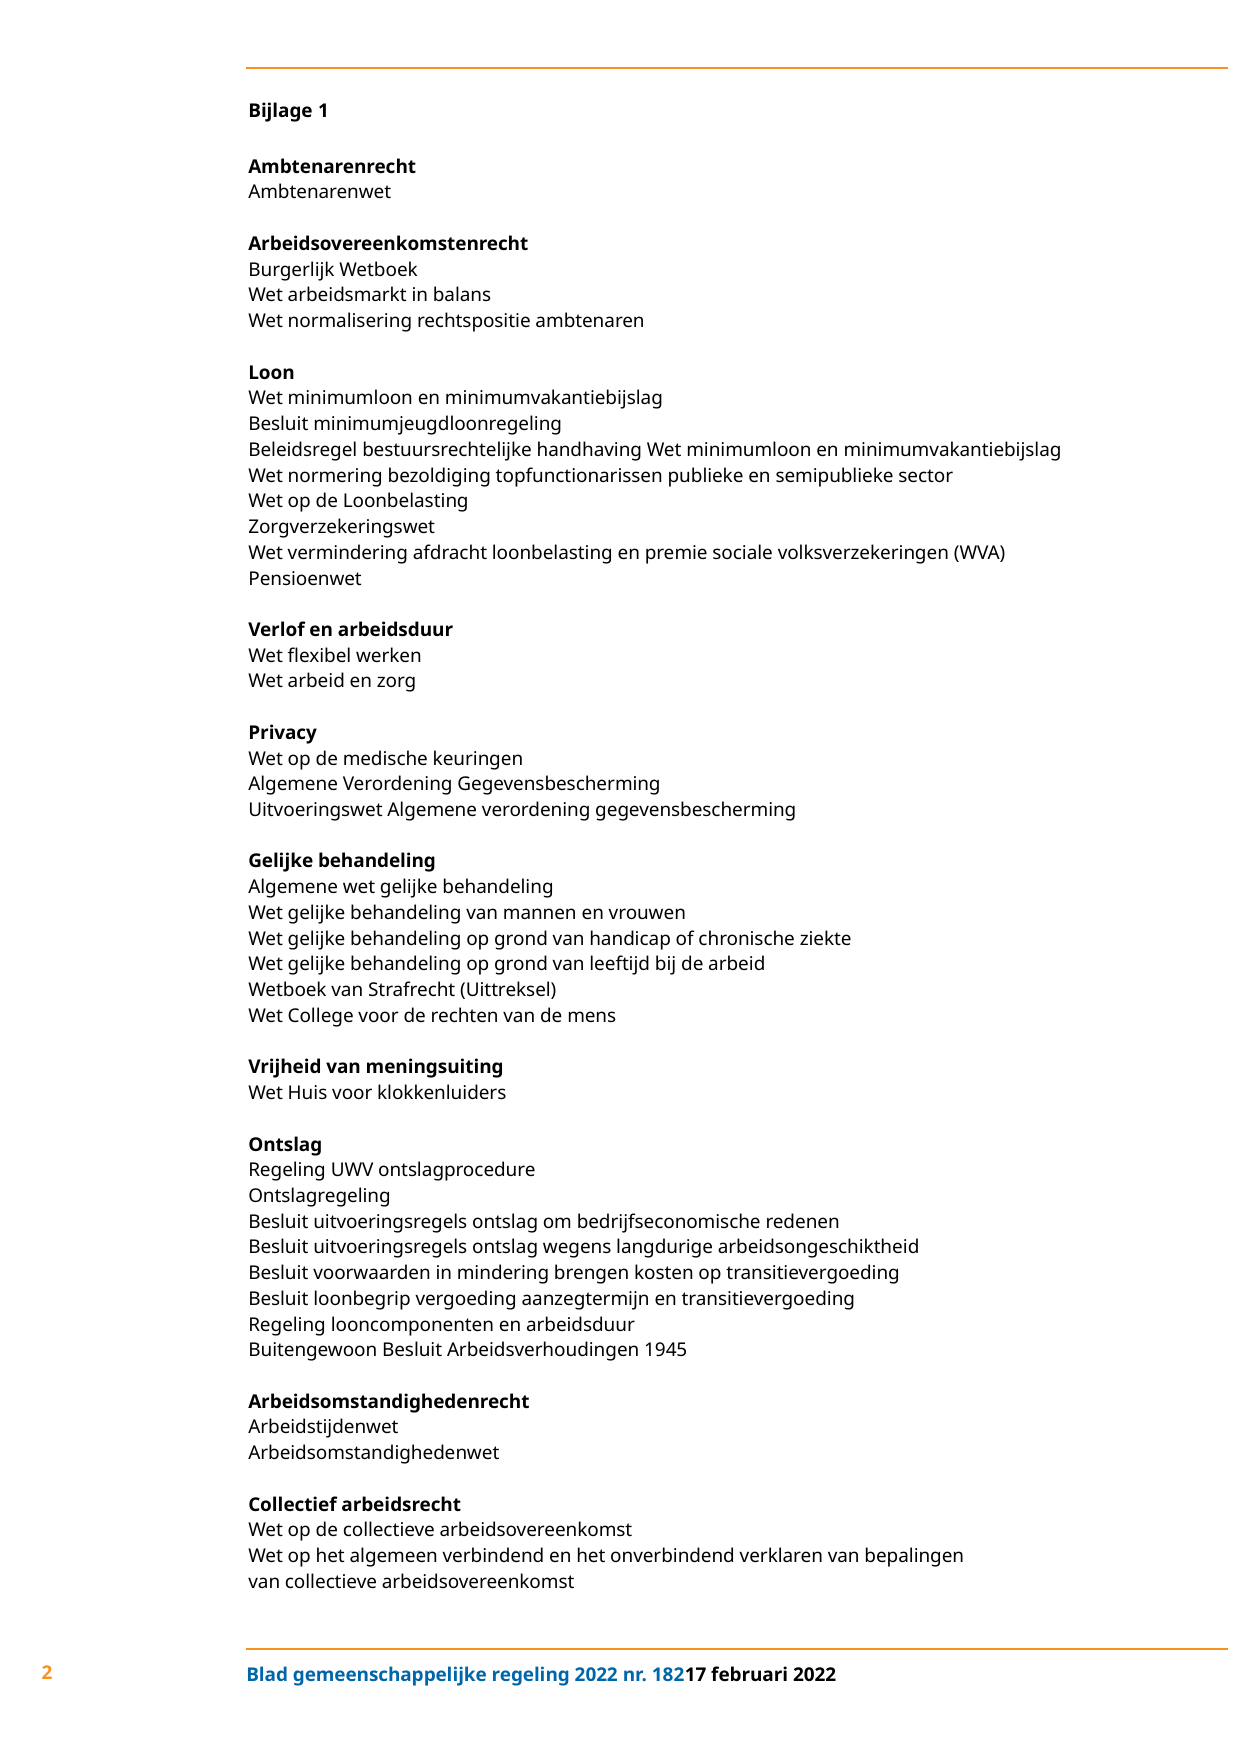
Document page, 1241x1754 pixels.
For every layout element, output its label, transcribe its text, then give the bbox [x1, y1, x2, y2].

table_cell [248, 1028, 1152, 1053]
table_cell Besluit loonbegrip vergoeding aanzegtermijn en transitievergoeding [248, 1285, 1152, 1311]
table_cell Wet arbeidsmarkt in balans [248, 282, 1152, 307]
table_cell [248, 205, 1152, 230]
table_cell Besluit uitvoeringsregels ontslag wegens langdurige arbeidsongeschiktheid [248, 1234, 1152, 1259]
table_cell Arbeidsomstandighedenwet [248, 1440, 1152, 1465]
table_cell Wet College voor de rechten van de mens [248, 1002, 1152, 1028]
table_cell Wet op de medische keuringen [248, 745, 1152, 771]
table_cell Privacy [248, 719, 1152, 745]
table_cell Ontslagregeling [248, 1182, 1152, 1208]
table_cell Wet Huis voor klokkenluiders [248, 1079, 1152, 1105]
table_cell Wetboek van Strafrecht (Uittreksel) [248, 976, 1152, 1002]
picture [41, 47, 231, 172]
table_cell Wet arbeid en zorg [248, 668, 1152, 693]
table_cell Vrijheid van meningsuiting [248, 1054, 1152, 1079]
table_cell Regeling looncomponenten en arbeidsduur [248, 1311, 1152, 1337]
table_cell [248, 1362, 1152, 1388]
table_cell Wet gelijke behandeling van mannen en vrouwen [248, 899, 1152, 925]
table_cell Wet op de collectieve arbeidsovereenkomst [248, 1517, 1152, 1542]
table_cell Collectief arbeidsrecht [248, 1491, 1152, 1517]
table_cell [248, 693, 1152, 719]
table_cell Besluit voorwaarden in mindering brengen kosten op transitievergoeding [248, 1259, 1152, 1285]
table_cell Besluit minimumjeugdloonregeling [248, 410, 1152, 436]
table_cell Verlof en arbeidsduur [248, 616, 1152, 642]
table_cell Buitengewoon Besluit Arbeidsverhoudingen 1945 [248, 1337, 1152, 1362]
table_cell Pensioenwet [248, 565, 1152, 590]
text Bijlage 1 [248, 95, 1152, 123]
table_cell Uitvoeringswet Algemene verordening gegevensbescherming [248, 796, 1152, 822]
table_cell Gelijke behandeling [248, 848, 1152, 873]
table_cell Besluit uitvoeringsregels ontslag om bedrijfseconomische redenen [248, 1208, 1152, 1234]
table_cell Algemene Verordening Gegevensbescherming [248, 771, 1152, 796]
table_cell van collectieve arbeidsovereenkomst [248, 1568, 1152, 1594]
table_cell Wet vermindering afdracht loonbelasting en premie sociale volksverzekeringen (WVA) [248, 539, 1152, 565]
table_header Ambtenarenrecht [248, 153, 1152, 179]
table_cell Algemene wet gelijke behandeling [248, 874, 1152, 899]
table_cell Wet normering bezoldiging topfunctionarissen publieke en semipublieke sector [248, 462, 1152, 487]
table_cell Wet minimumloon en minimumvakantiebijslag [248, 385, 1152, 410]
table_cell Burgerlijk Wetboek [248, 256, 1152, 282]
table_cell Ontslag [248, 1131, 1152, 1156]
table_cell Wet op de Loonbelasting [248, 488, 1152, 513]
table_cell Zorgverzekeringswet [248, 513, 1152, 539]
table_cell Arbeidsomstandighedenrecht [248, 1388, 1152, 1414]
table_cell Beleidsregel bestuursrechtelijke handhaving Wet minimumloon en minimumvakantiebijslag [248, 436, 1152, 462]
table_cell [248, 1465, 1152, 1491]
table_cell Ambtenarenwet [248, 179, 1152, 204]
table_cell [248, 333, 1152, 359]
table_cell Arbeidsovereenkomstenrecht [248, 230, 1152, 256]
table_cell Wet gelijke behandeling op grond van leeftijd bij de arbeid [248, 951, 1152, 976]
table_cell Regeling UWV ontslagprocedure [248, 1156, 1152, 1182]
table_cell [248, 822, 1152, 848]
table_cell Wet normalisering rechtspositie ambtenaren [248, 308, 1152, 333]
table_cell Wet gelijke behandeling op grond van handicap of chronische ziekte [248, 925, 1152, 951]
table_cell [248, 590, 1152, 616]
table_cell [248, 1105, 1152, 1131]
table_cell Loon [248, 359, 1152, 384]
table_cell Arbeidstijdenwet [248, 1414, 1152, 1439]
table_cell Wet flexibel werken [248, 642, 1152, 668]
table_cell Wet op het algemeen verbindend en het onverbindend verklaren van bepalingen [248, 1543, 1152, 1568]
